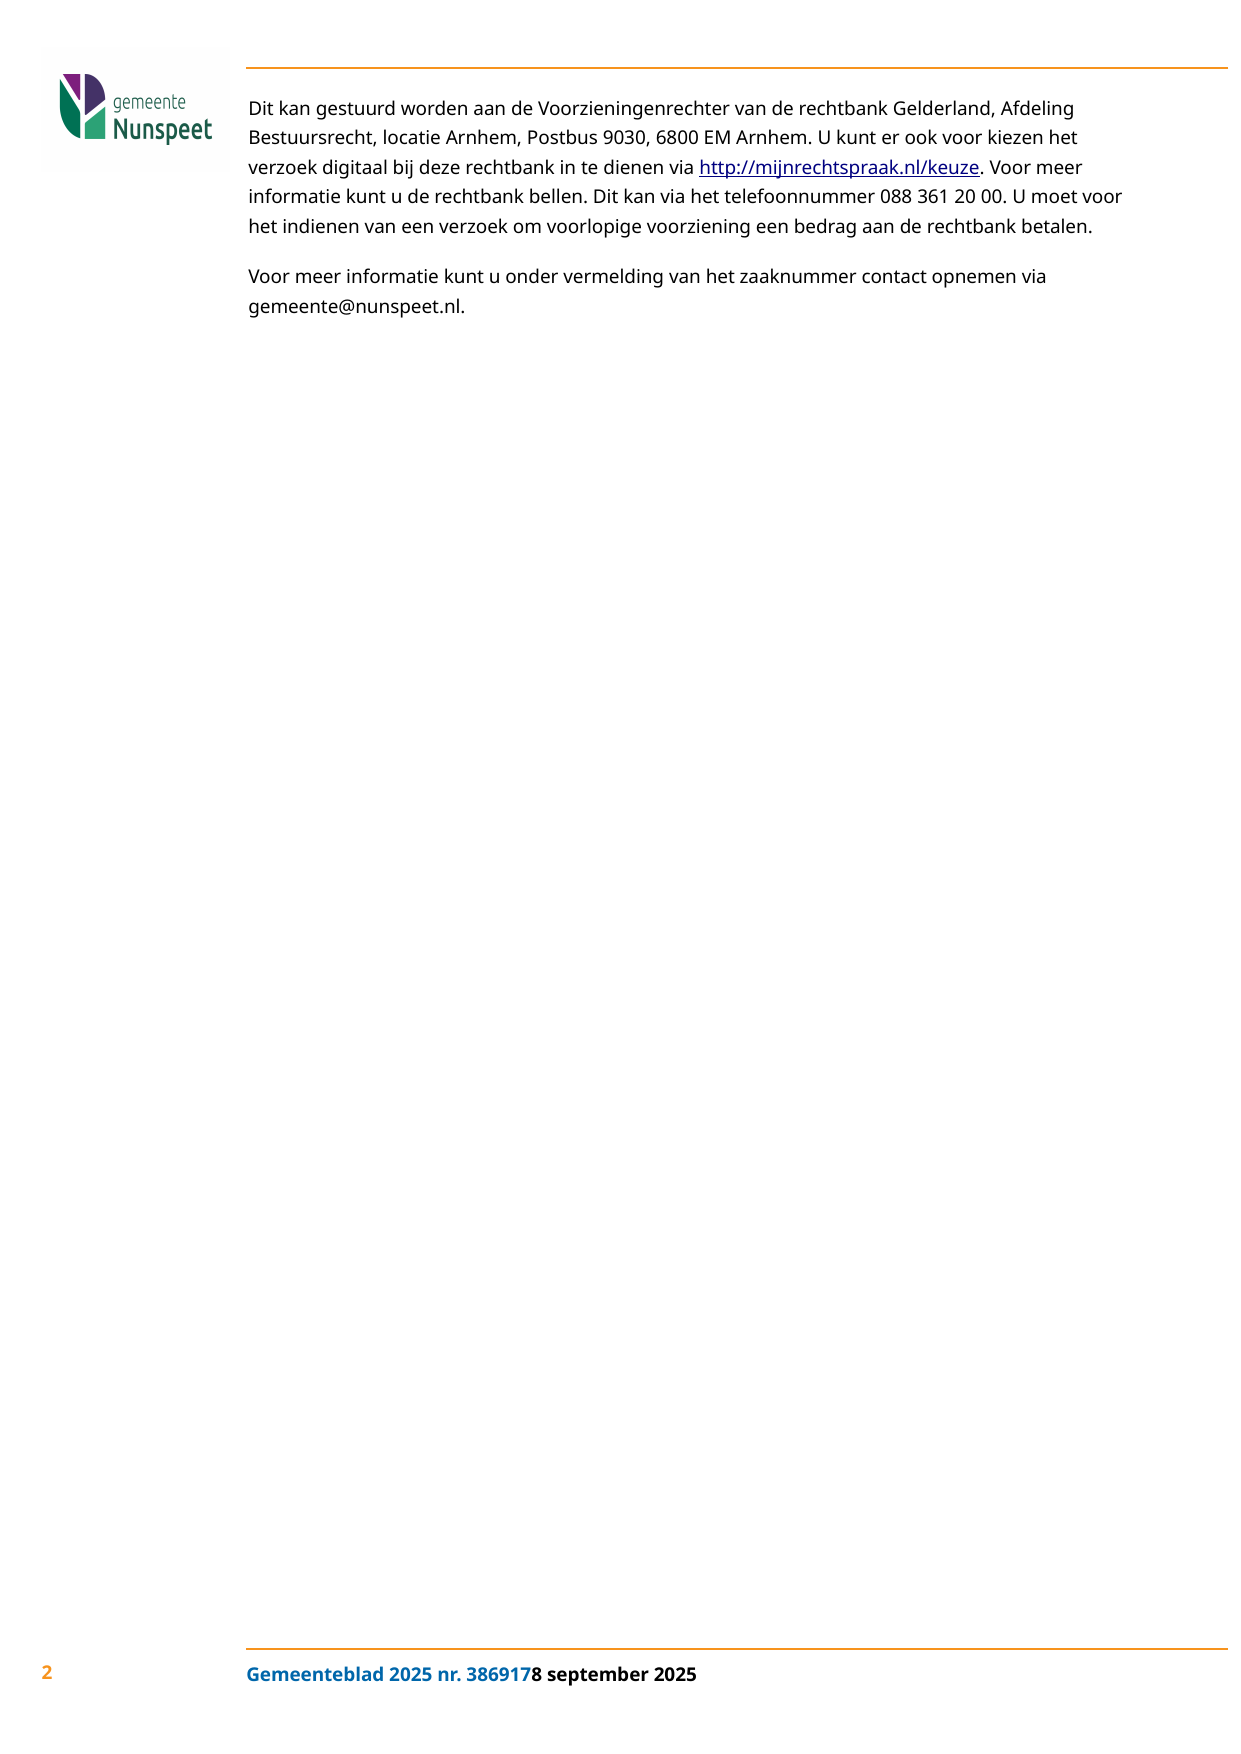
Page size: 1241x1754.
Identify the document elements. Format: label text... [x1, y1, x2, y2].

picture [41, 47, 231, 172]
text Dit kan gestuurd worden aan de Voorzieningenrechter van de rechtbank Gelderland, Afdeling Bestuursrecht, locatie Arnhem, Postbus 9030, 6800 EM Arnhem. U kunt er ook voor kiezen het verzoek digitaal bij deze rechtbank in te dienen via http://mijnrechtspraak.nl/keuze. Voor meer informatie kunt u de rechtbank bellen. Dit kan via het telefoonnummer 088 361 20 00. U moet voor het indienen van een verzoek om voorlopige voorziening een bedrag aan de rechtbank betalen. [248, 95, 1152, 239]
text Voor meer informatie kunt u onder vermelding van het zaaknummer contact opnemen via gemeente@nunspeet.nl. [248, 263, 1152, 319]
